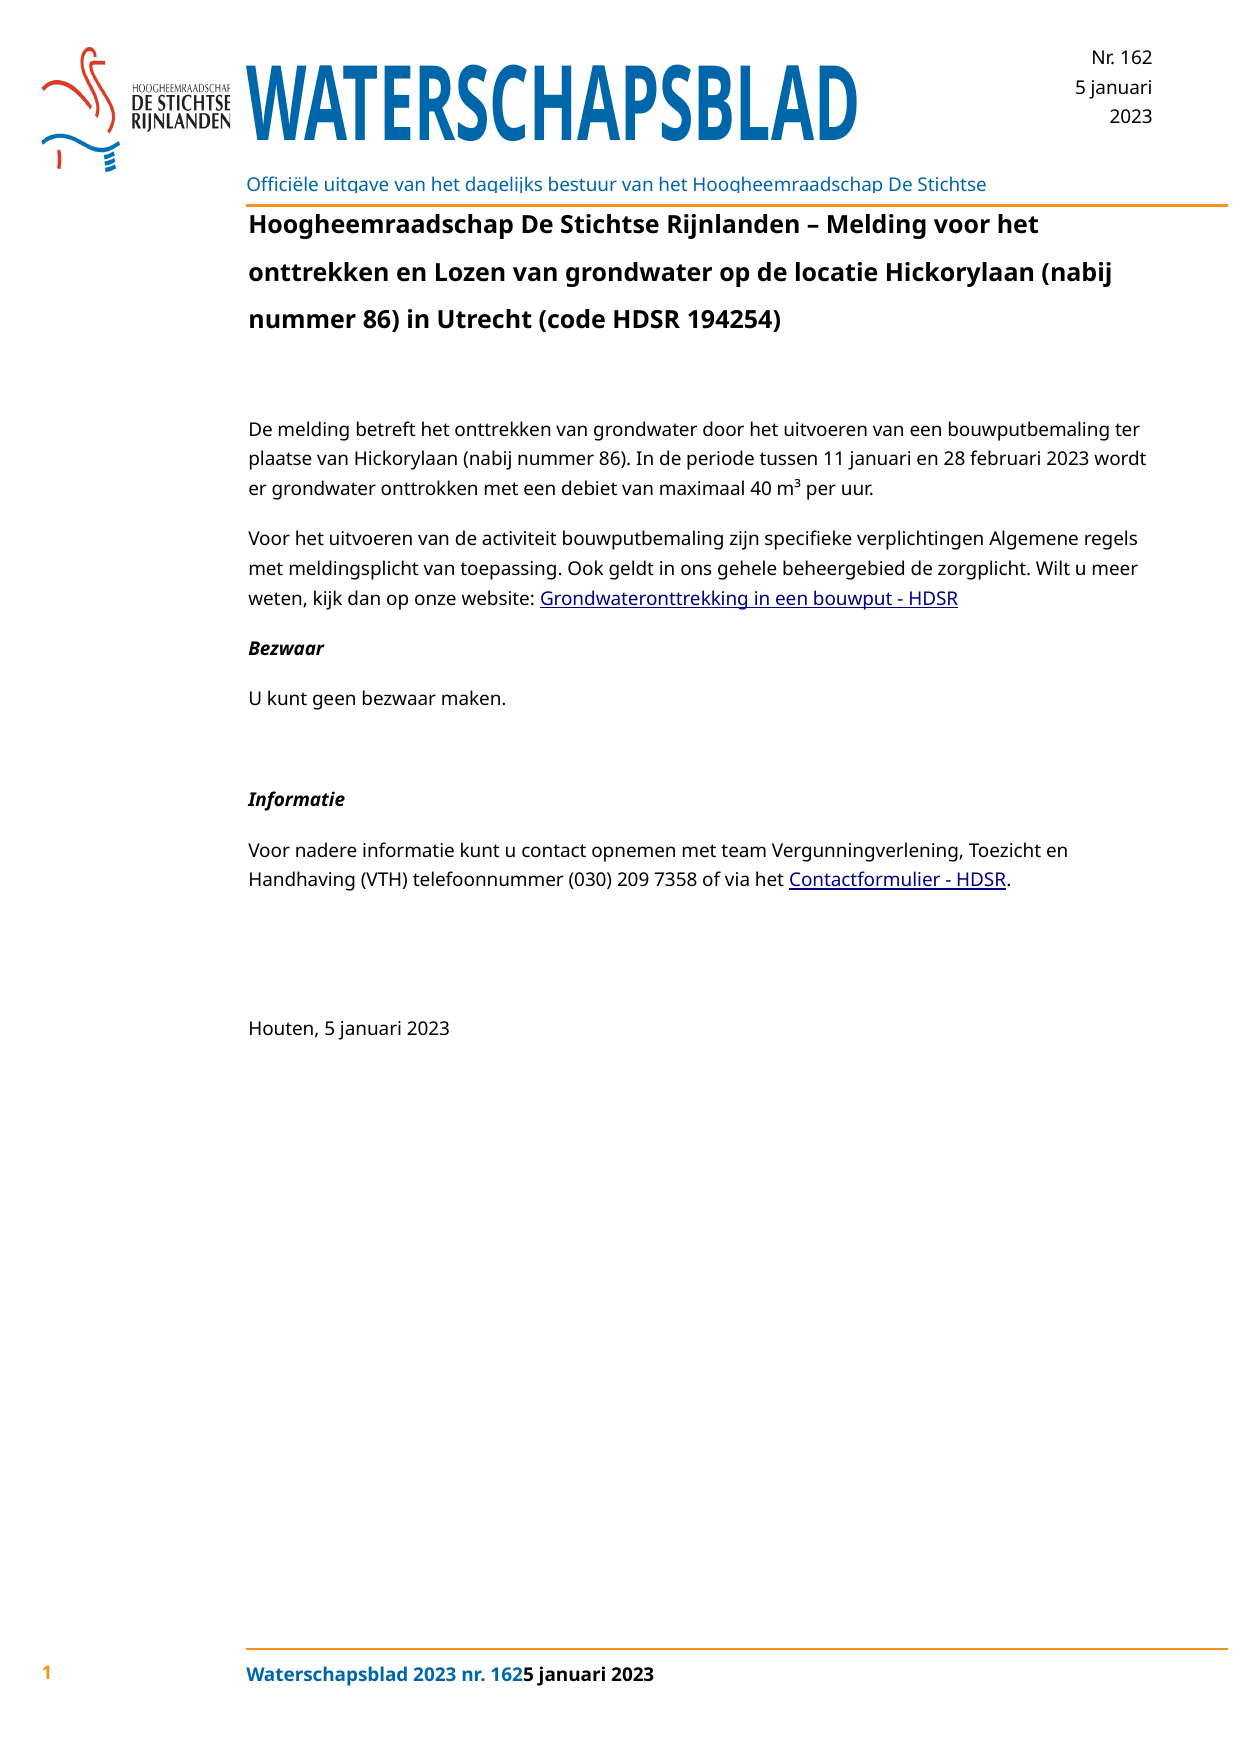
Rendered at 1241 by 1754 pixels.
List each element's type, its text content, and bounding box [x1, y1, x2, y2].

text Houten, 5 januari 2023 [248, 1015, 1152, 1041]
text Voor nadere informatie kunt u contact opnemen met team Vergunningverlening, Toezicht en Handhaving (VTH) telefoonnummer (030) 209 7358 of via het Contactformulier - HDSR. [248, 837, 1152, 892]
text U kunt geen bezwaar maken. [248, 686, 1152, 711]
text Informatie [248, 786, 1152, 812]
picture [41, 47, 231, 172]
text De melding betreft het onttrekken van grondwater door het uitvoeren van een bouwputbemaling ter plaatse van Hickorylaan (nabij nummer 86). In de periode tussen 11 januari en 28 februari 2023 wordt er grondwater onttrokken met een debiet van maximaal 40 m³ per uur. [248, 416, 1152, 501]
text Bezwaar [248, 635, 1152, 661]
text Hoogheemraadschap De Stichtse Rijnlanden – Melding voor het onttrekken en Lozen van grondwater op de locatie Hickorylaan (nabij nummer 86) in Utrecht (code HDSR 194254) [248, 207, 1152, 336]
text Voor het uitvoeren van de activiteit bouwputbemaling zijn specifieke verplichtingen Algemene regels met meldingsplicht van toepassing. Ook geldt in ons gehele beheergebied de zorgplicht. Wilt u meer weten, kijk dan op onze website: Grondwateronttrekking in een bouwput - HDSR [248, 526, 1152, 610]
